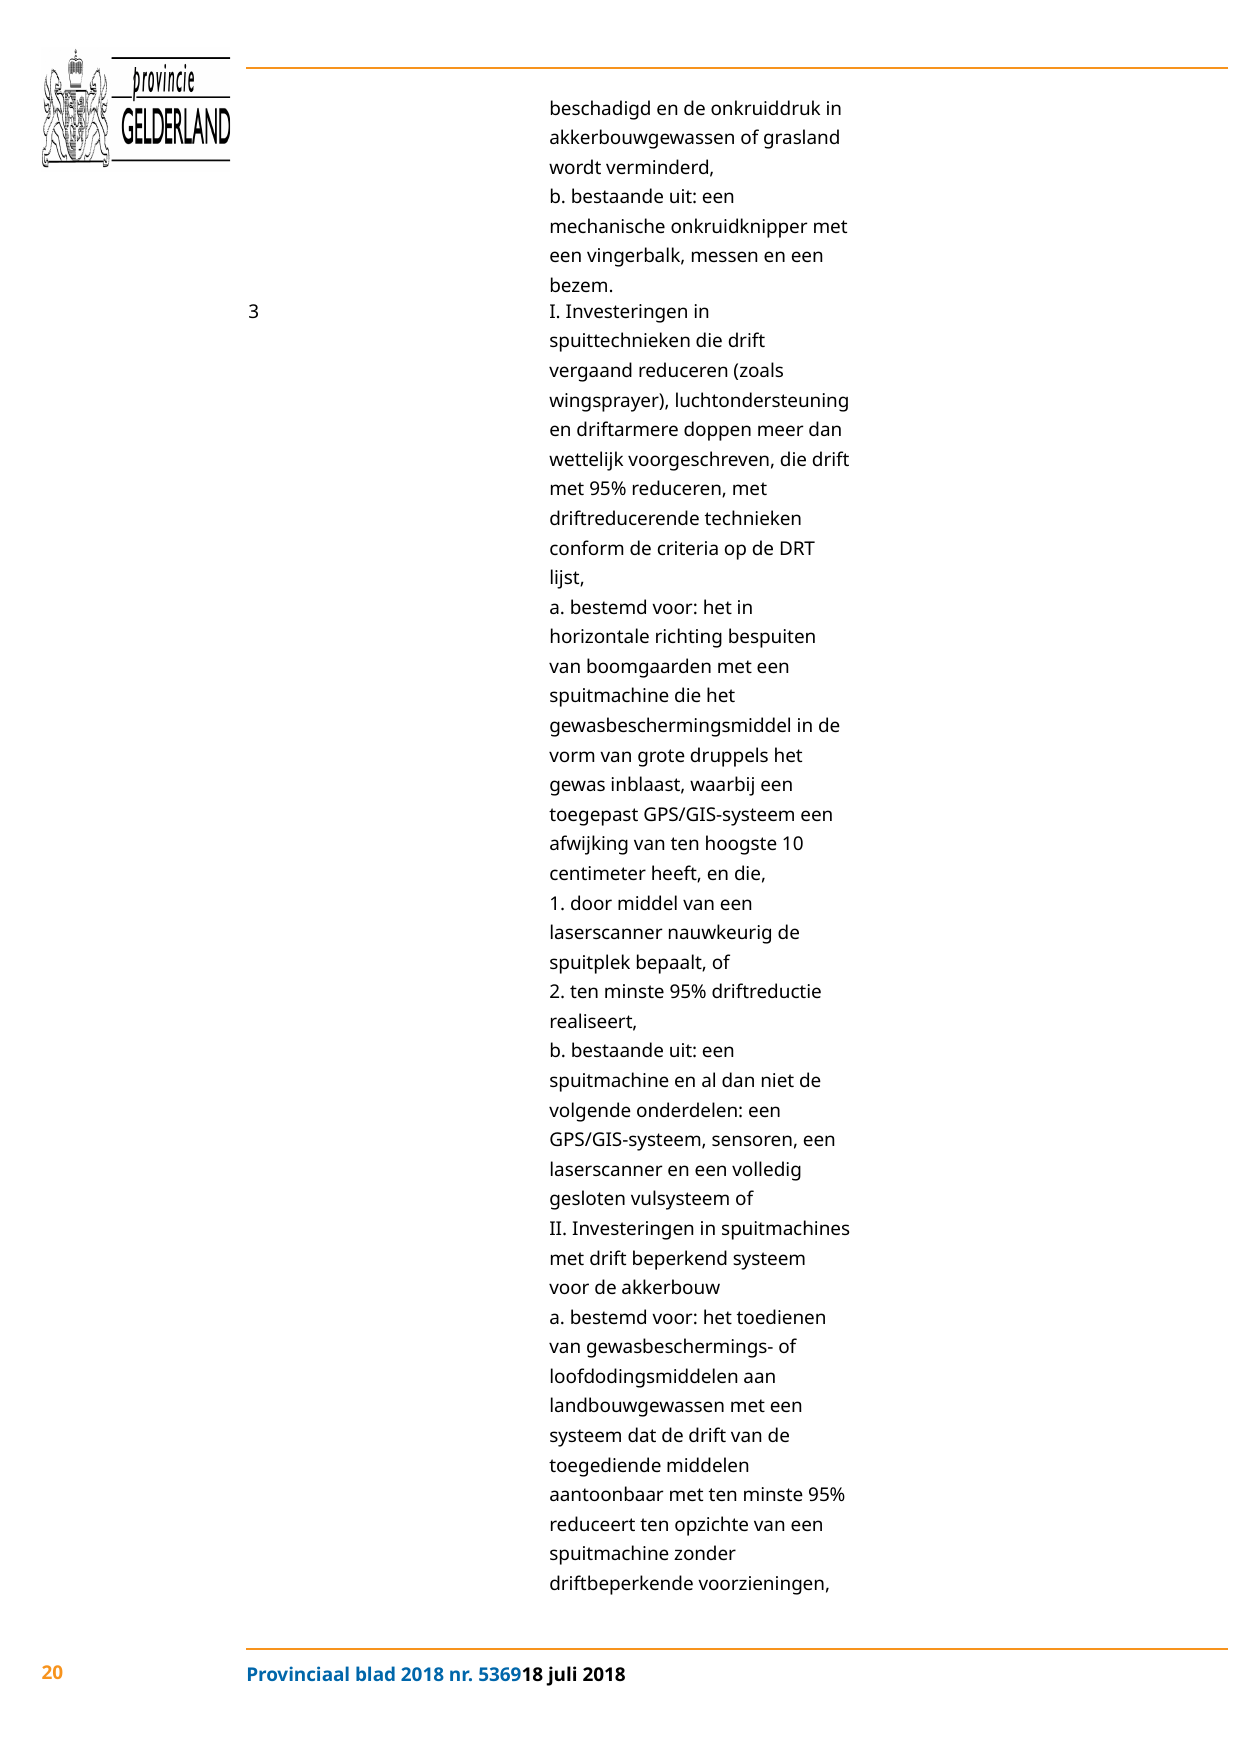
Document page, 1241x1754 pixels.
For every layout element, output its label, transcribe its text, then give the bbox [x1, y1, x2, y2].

picture [41, 47, 231, 172]
table_cell 3 [248, 298, 549, 1596]
table_cell beschadigd en de onkruiddruk in akkerbouwgewassen of grasland wordt verminderd, b. bestaande uit: een mechanische onkruidknipper met een vingerbalk, messen en een bezem. [549, 95, 850, 298]
table_cell [248, 95, 549, 298]
table_cell [850, 298, 1152, 1596]
table_cell I. Investeringen in spuittechnieken die drift vergaand reduceren (zoals wingsprayer), luchtondersteuning en driftarmere doppen meer dan wettelijk voorgeschreven, die drift met 95% reduceren, met driftreducerende technieken conform de criteria op de DRT lijst, a. bestemd voor: het in horizontale richting bespuiten van boomgaarden met een spuitmachine die het gewasbeschermingsmiddel in de vorm van grote druppels het gewas inblaast, waarbij een toegepast GPS/GIS-systeem een afwijking van ten hoogste 10 centimeter heeft, en die, 1. door middel van een laserscanner nauwkeurig de spuitplek bepaalt, of 2. ten minste 95% driftreductie realiseert, b. bestaande uit: een spuitmachine en al dan niet de volgende onderdelen: een GPS/GIS-systeem, sensoren, een laserscanner en een volledig gesloten vulsysteem of II. Investeringen in spuitmachines met drift beperkend systeem voor de akkerbouw a. bestemd voor: het toedienen van gewasbeschermings- of loofdodingsmiddelen aan landbouwgewassen met een systeem dat de drift van de toegediende middelen aantoonbaar met ten minste 95% reduceert ten opzichte van een spuitmachine zonder driftbeperkende voorzieningen, [549, 298, 850, 1596]
table_cell [850, 95, 1152, 298]
